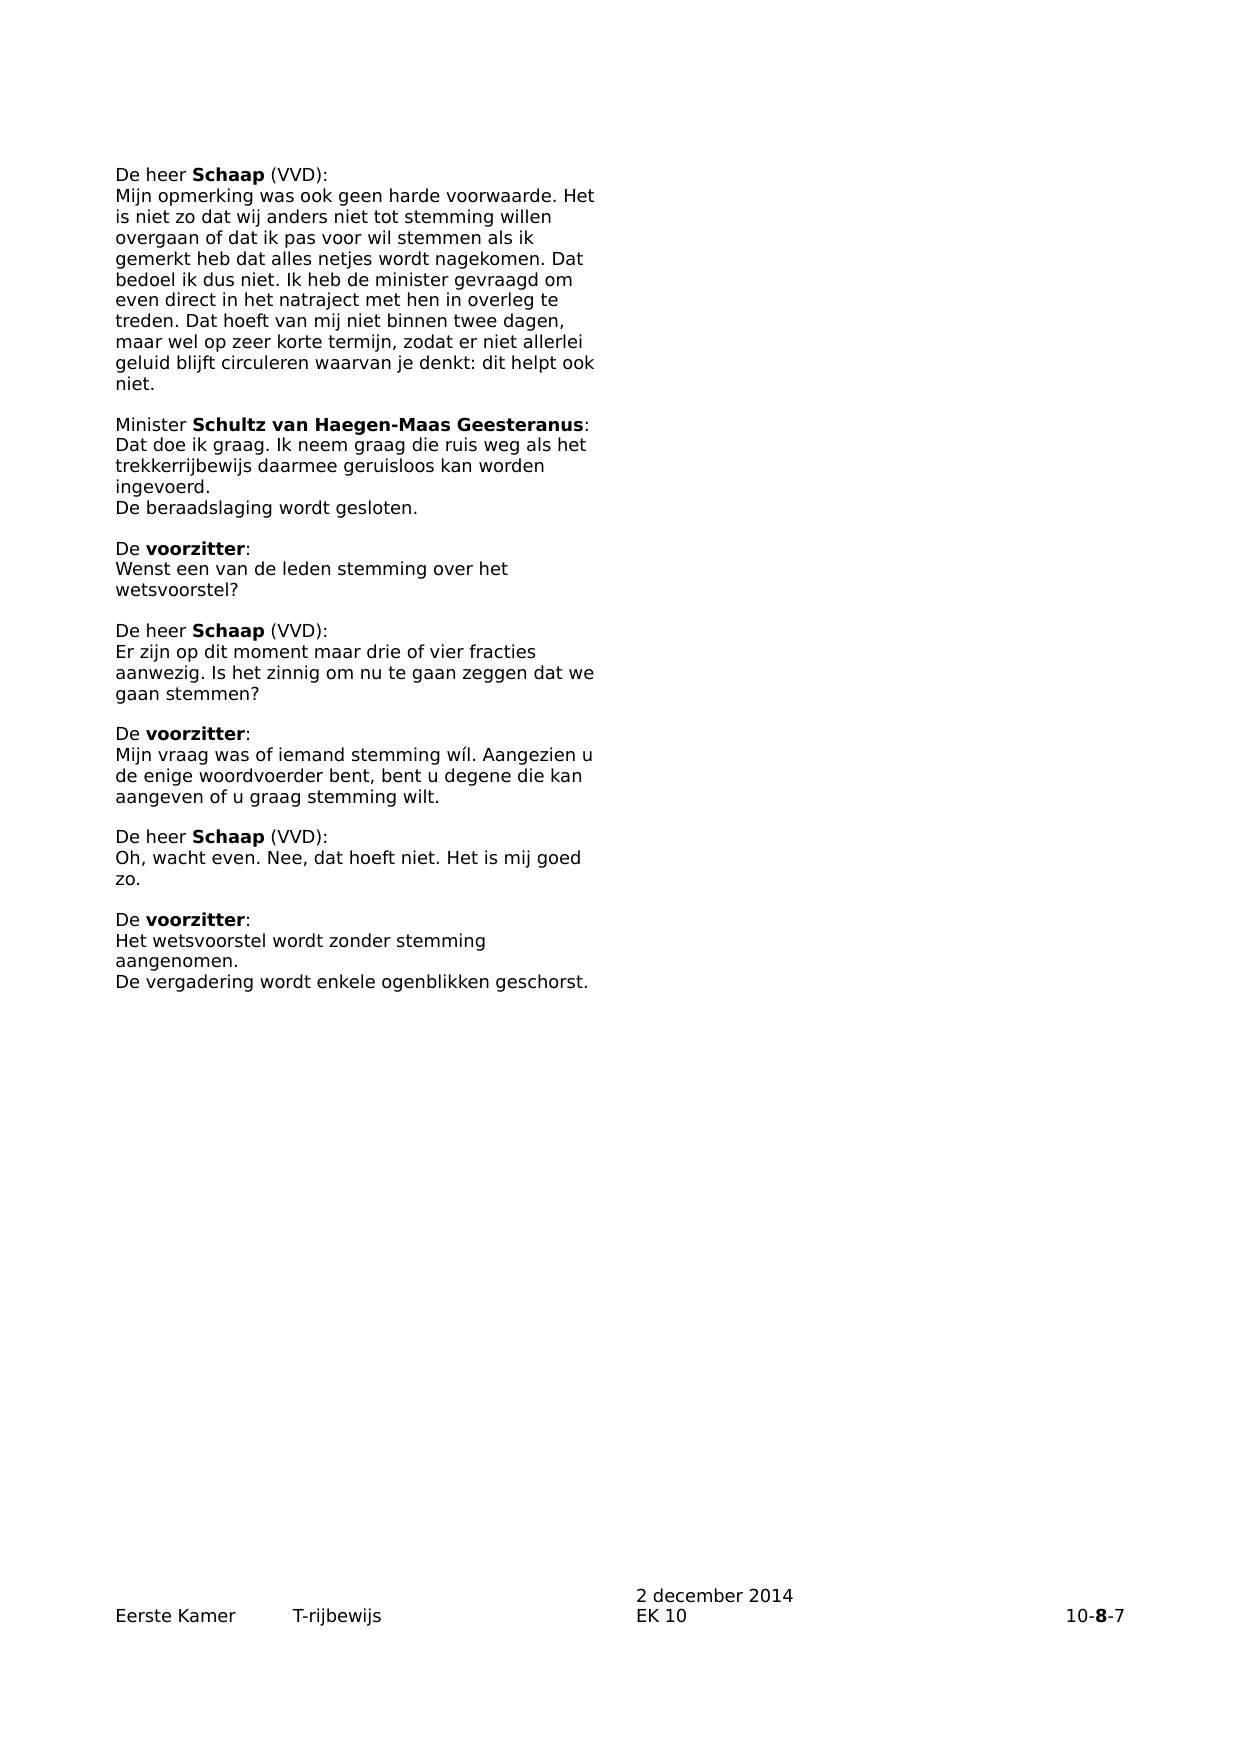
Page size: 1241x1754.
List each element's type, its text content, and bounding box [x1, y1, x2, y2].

text Het wetsvoorstel wordt zonder stemming aangenomen. [115, 930, 605, 972]
text De heer Schaap (VVD): [115, 165, 605, 186]
text Mijn opmerking was ook geen harde voorwaarde. Het is niet zo dat wij anders niet tot stemming willen overgaan of dat ik pas voor wil stemmen als ik gemerkt heb dat alles netjes wordt nagekomen. Dat bedoel ik dus niet. Ik heb de minister gevraagd om even direct in het natraject met hen in overleg te treden. Dat hoeft van mij niet binnen twee dagen, maar wel op zeer korte termijn, zodat er niet allerlei geluid blijft circuleren waarvan je denkt: dit helpt ook niet. [115, 186, 605, 394]
text Mijn vraag was of iemand stemming wíl. Aangezien u de enige woordvoerder bent, bent u degene die kan aangeven of u graag stemming wilt. [115, 745, 605, 807]
text De vergadering wordt enkele ogenblikken geschorst. [115, 972, 605, 993]
text De voorzitter: [115, 538, 605, 559]
text Minister Schultz van Haegen-Maas Geesteranus: [115, 414, 605, 435]
text De heer Schaap (VVD): [115, 621, 605, 642]
text De beraadslaging wordt gesloten. [115, 498, 605, 518]
text Dat doe ik graag. Ik neem graag die ruis weg als het trekkerrijbewijs daarmee geruisloos kan worden ingevoerd. [115, 435, 605, 498]
text Oh, wacht even. Nee, dat hoeft niet. Het is mij goed zo. [115, 848, 605, 890]
text De voorzitter: [115, 724, 605, 745]
text Er zijn op dit moment maar drie of vier fracties aanwezig. Is het zinnig om nu te gaan zeggen dat we gaan stemmen? [115, 642, 605, 704]
text De heer Schaap (VVD): [115, 827, 605, 848]
text Wenst een van de leden stemming over het wetsvoorstel? [115, 559, 605, 601]
text De voorzitter: [115, 910, 605, 930]
